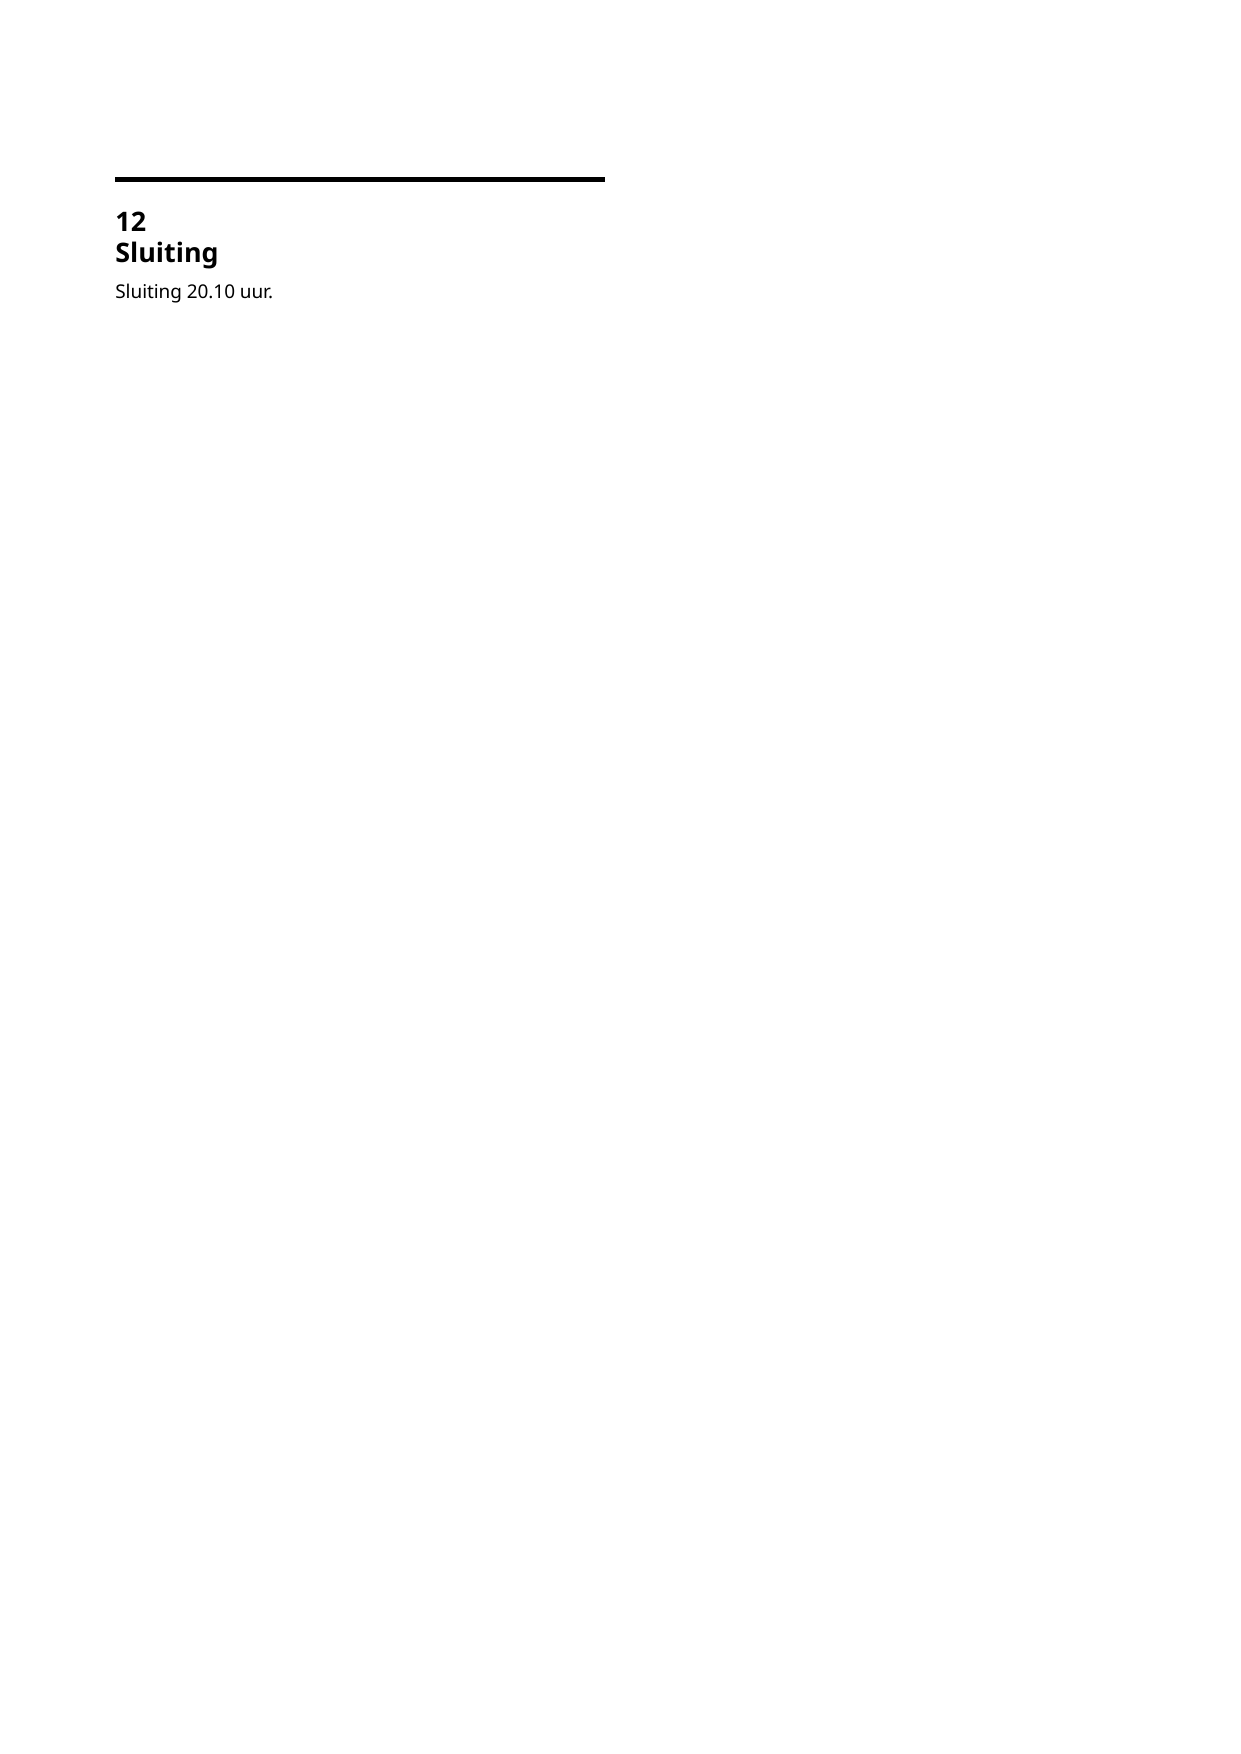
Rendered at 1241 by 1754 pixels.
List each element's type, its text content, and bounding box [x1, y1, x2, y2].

text Sluiting 20.10 uur. [115, 283, 605, 302]
text 12 [115, 203, 605, 239]
text Sluiting [115, 239, 605, 283]
